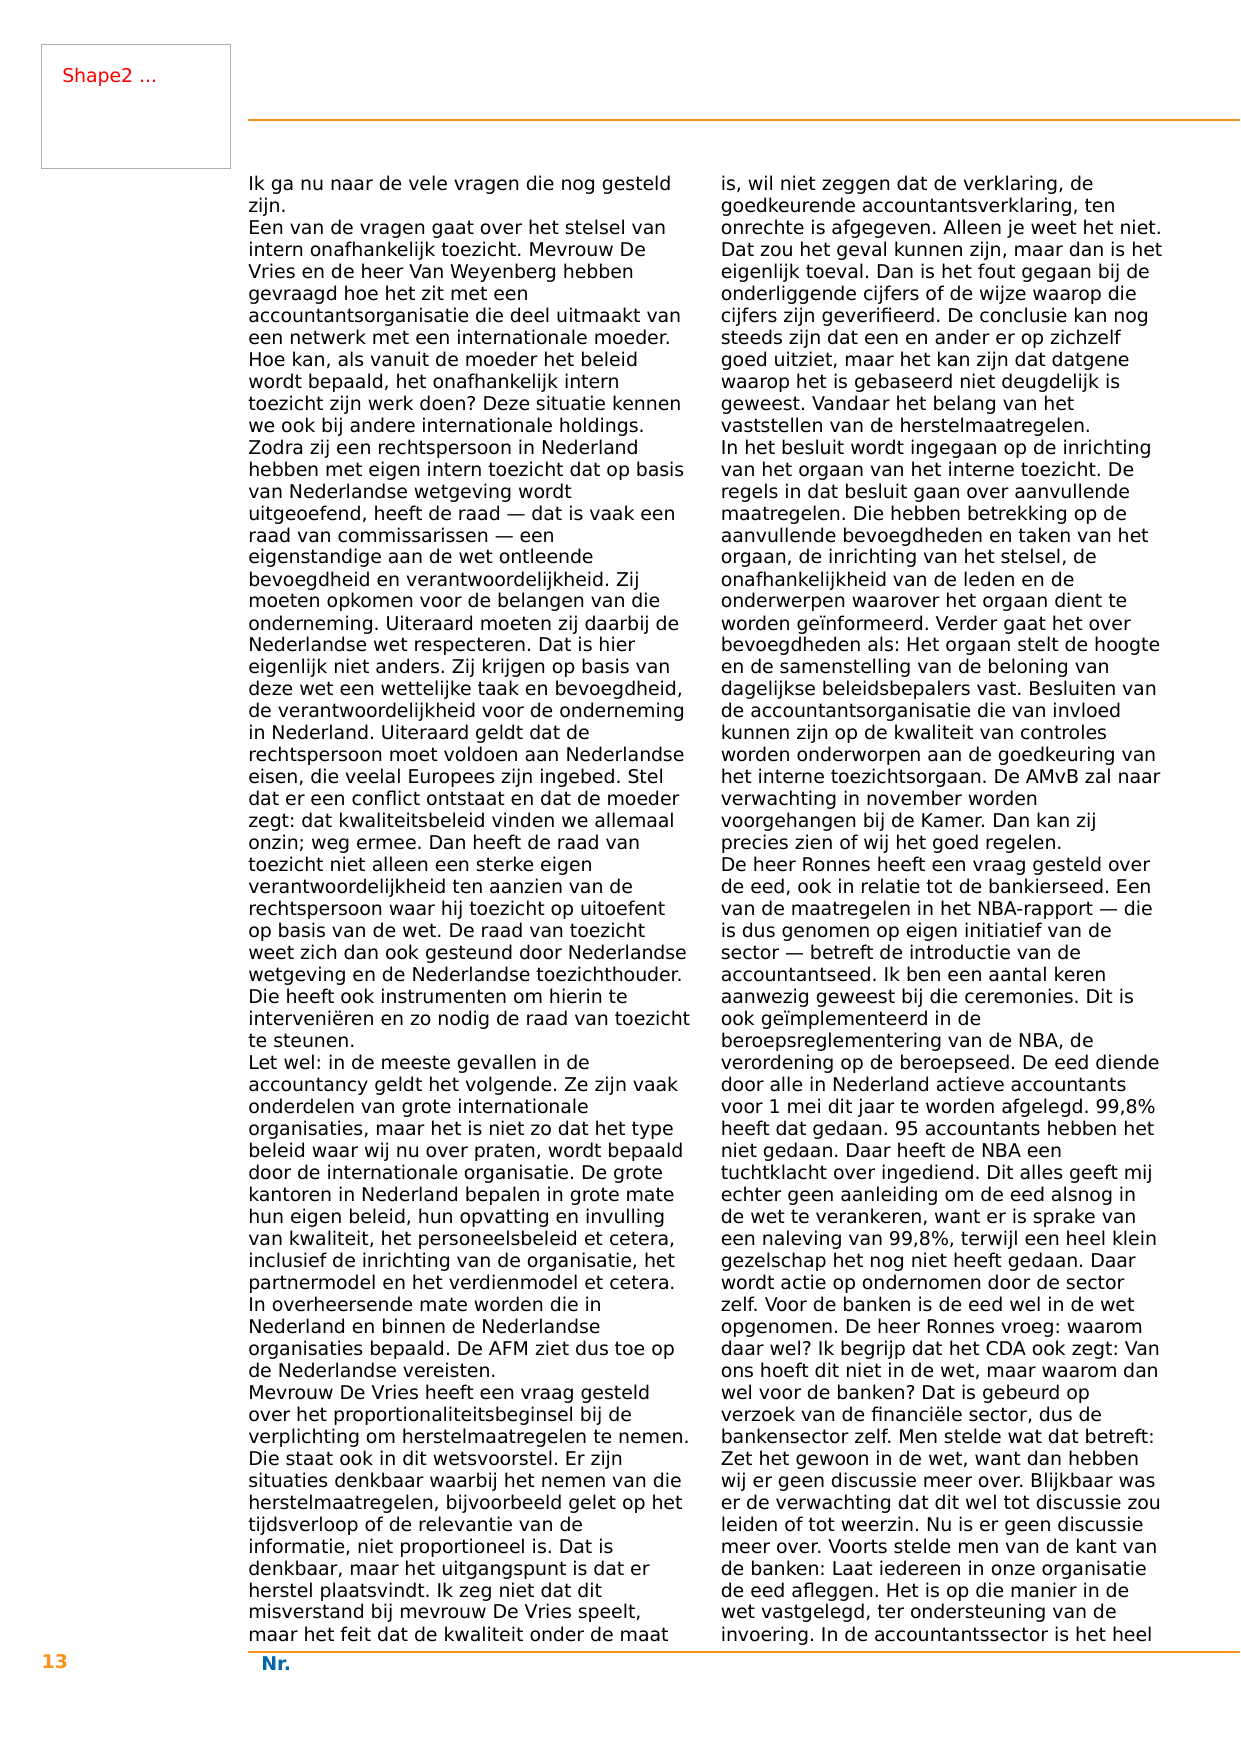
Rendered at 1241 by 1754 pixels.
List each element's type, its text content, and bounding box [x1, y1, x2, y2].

text Een van de vragen gaat over het stelsel van intern onafhankelijk toezicht. Mevrouw De Vries en de heer Van Weyenberg hebben gevraagd hoe het zit met een accountantsorganisatie die deel uitmaakt van een netwerk met een internationale moeder. Hoe kan, als vanuit de moeder het beleid wordt bepaald, het onafhankelijk intern toezicht zijn werk doen? Deze situatie kennen we ook bij andere internationale holdings. Zodra zij een rechtspersoon in Nederland hebben met eigen intern toezicht dat op basis van Nederlandse wetgeving wordt uitgeoefend, heeft de raad — dat is vaak een raad van commissarissen — een eigenstandige aan de wet ontleende bevoegdheid en verantwoordelijkheid. Zij moeten opkomen voor de belangen van die onderneming. Uiteraard moeten zij daarbij de Nederlandse wet respecteren. Dat is hier eigenlijk niet anders. Zij krijgen op basis van deze wet een wettelijke taak en bevoegdheid, de verantwoordelijkheid voor de onderneming in Nederland. Uiteraard geldt dat de rechtspersoon moet voldoen aan Nederlandse eisen, die veelal Europees zijn ingebed. Stel dat er een conflict ontstaat en dat de moeder zegt: dat kwaliteitsbeleid vinden we allemaal onzin; weg ermee. Dan heeft de raad van toezicht niet alleen een sterke eigen verantwoordelijkheid ten aanzien van de rechtspersoon waar hij toezicht op uitoefent op basis van de wet. De raad van toezicht weet zich dan ook gesteund door Nederlandse wetgeving en de Nederlandse toezichthouder. Die heeft ook instrumenten om hierin te interveniëren en zo nodig de raad van toezicht te steunen. [248, 217, 691, 1052]
text In het besluit wordt ingegaan op de inrichting van het orgaan van het interne toezicht. De regels in dat besluit gaan over aanvullende maatregelen. Die hebben betrekking op de aanvullende bevoegdheden en taken van het orgaan, de inrichting van het stelsel, de onafhankelijkheid van de leden en de onderwerpen waarover het orgaan dient te worden geïnformeerd. Verder gaat het over bevoegdheden als: Het orgaan stelt de hoogte en de samenstelling van de beloning van dagelijkse beleidsbepalers vast. Besluiten van de accountantsorganisatie die van invloed kunnen zijn op de kwaliteit van controles worden onderworpen aan de goedkeuring van het interne toezichtsorgaan. De AMvB zal naar verwachting in november worden voorgehangen bij de Kamer. Dan kan zij precies zien of wij het goed regelen. [721, 437, 1163, 854]
text Mevrouw De Vries heeft een vraag gesteld over het proportionaliteitsbeginsel bij de verplichting om herstelmaatregelen te nemen. Die staat ook in dit wetsvoorstel. Er zijn situaties denkbaar waarbij het nemen van die herstelmaatregelen, bijvoorbeeld gelet op het tijdsverloop of de relevantie van de informatie, niet proportioneel is. Dat is denkbaar, maar het uitgangspunt is dat er herstel plaatsvindt. Ik zeg niet dat dit misverstand bij mevrouw De Vries speelt, maar het feit dat de kwaliteit onder de maat [248, 1382, 691, 1645]
text is, wil niet zeggen dat de verklaring, de goedkeurende accountantsverklaring, ten onrechte is afgegeven. Alleen je weet het niet. Dat zou het geval kunnen zijn, maar dan is het eigenlijk toeval. Dan is het fout gegaan bij de onderliggende cijfers of de wijze waarop die cijfers zijn geverifieerd. De conclusie kan nog steeds zijn dat een en ander er op zichzelf goed uitziet, maar het kan zijn dat datgene waarop het is gebaseerd niet deugdelijk is geweest. Vandaar het belang van het vaststellen van de herstelmaatregelen. [721, 173, 1163, 437]
text De heer Ronnes heeft een vraag gesteld over de eed, ook in relatie tot de bankierseed. Een van de maatregelen in het NBA-rapport — die is dus genomen op eigen initiatief van de sector — betreft de introductie van de accountantseed. Ik ben een aantal keren aanwezig geweest bij die ceremonies. Dit is ook geïmplementeerd in de beroepsreglementering van de NBA, de verordening op de beroepseed. De eed diende door alle in Nederland actieve accountants voor 1 mei dit jaar te worden afgelegd. 99,8% heeft dat gedaan. 95 accountants hebben het niet gedaan. Daar heeft de NBA een tuchtklacht over ingediend. Dit alles geeft mij echter geen aanleiding om de eed alsnog in de wet te verankeren, want er is sprake van een naleving van 99,8%, terwijl een heel klein gezelschap het nog niet heeft gedaan. Daar wordt actie op ondernomen door de sector zelf. Voor de banken is de eed wel in de wet opgenomen. De heer Ronnes vroeg: waarom daar wel? Ik begrijp dat het CDA ook zegt: Van ons hoeft dit niet in de wet, maar waarom dan wel voor de banken? Dat is gebeurd op verzoek van de financiële sector, dus de bankensector zelf. Men stelde wat dat betreft: Zet het gewoon in de wet, want dan hebben wij er geen discussie meer over. Blijkbaar was er de verwachting dat dit wel tot discussie zou leiden of tot weerzin. Nu is er geen discussie meer over. Voorts stelde men van de kant van de banken: Laat iedereen in onze organisatie de eed afleggen. Het is op die manier in de wet vastgelegd, ter ondersteuning van de invoering. In de accountantssector is het heel [721, 854, 1163, 1645]
text Ik ga nu naar de vele vragen die nog gesteld zijn. [248, 173, 691, 217]
text Let wel: in de meeste gevallen in de accountancy geldt het volgende. Ze zijn vaak onderdelen van grote internationale organisaties, maar het is niet zo dat het type beleid waar wij nu over praten, wordt bepaald door de internationale organisatie. De grote kantoren in Nederland bepalen in grote mate hun eigen beleid, hun opvatting en invulling van kwaliteit, het personeelsbeleid et cetera, inclusief de inrichting van de organisatie, het partnermodel en het verdienmodel et cetera. In overheersende mate worden die in Nederland en binnen de Nederlandse organisaties bepaald. De AFM ziet dus toe op de Nederlandse vereisten. [248, 1052, 691, 1382]
